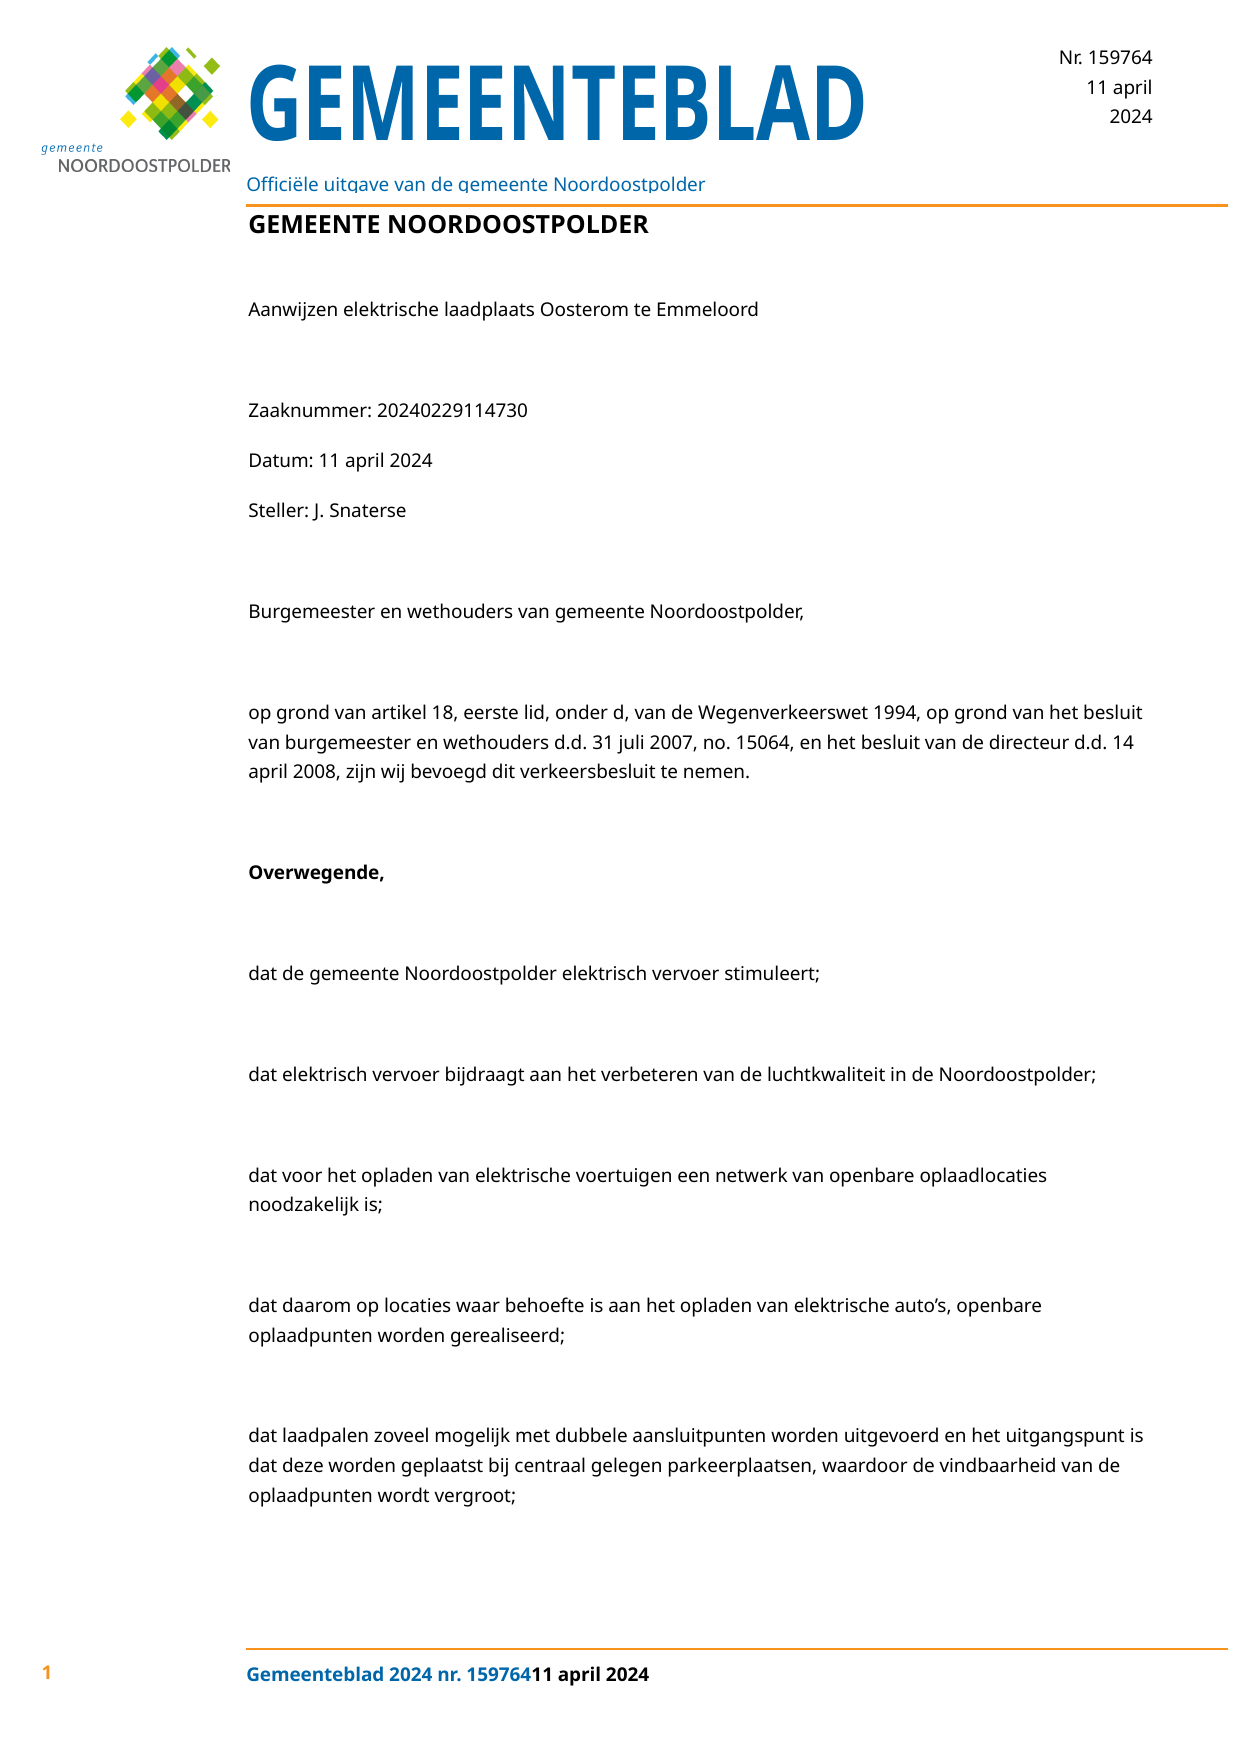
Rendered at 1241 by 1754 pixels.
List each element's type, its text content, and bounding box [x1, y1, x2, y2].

text Zaaknummer: 20240229114730 [248, 397, 1152, 423]
text Datum: 11 april 2024 [248, 447, 1152, 473]
text op grond van artikel 18, eerste lid, onder d, van de Wegenverkeerswet 1994, op grond van het besluit van burgemeester en wethouders d.d. 31 juli 2007, no. 15064, en het besluit van de directeur d.d. 14 april 2008, zijn wij bevoegd dit verkeersbesluit te nemen. [248, 699, 1152, 784]
text dat de gemeente Noordoostpolder elektrisch vervoer stimuleert; [248, 960, 1152, 986]
text dat elektrisch vervoer bijdraagt aan het verbeteren van de luchtkwaliteit in de Noordoostpolder; [248, 1061, 1152, 1087]
text dat laadpalen zoveel mogelijk met dubbele aansluitpunten worden uitgevoerd en het uitgangspunt is dat deze worden geplaatst bij centraal gelegen parkeerplaatsen, waardoor de vindbaarheid van de oplaadpunten wordt vergroot; [248, 1423, 1152, 1508]
picture [41, 47, 231, 172]
text Aanwijzen elektrische laadplaats Oosterom te Emmeloord [248, 296, 1152, 322]
text dat daarom op locaties waar behoefte is aan het opladen van elektrische auto’s, openbare oplaadpunten worden gerealiseerd; [248, 1292, 1152, 1348]
text Overwegende, [248, 859, 1152, 885]
text dat voor het opladen van elektrische voertuigen een netwerk van openbare oplaadlocaties noodzakelijk is; [248, 1162, 1152, 1217]
text Steller: J. Snaterse [248, 498, 1152, 523]
text Burgemeester en wethouders van gemeente Noordoostpolder, [248, 598, 1152, 624]
text GEMEENTE NOORDOOSTPOLDER [248, 207, 1152, 241]
